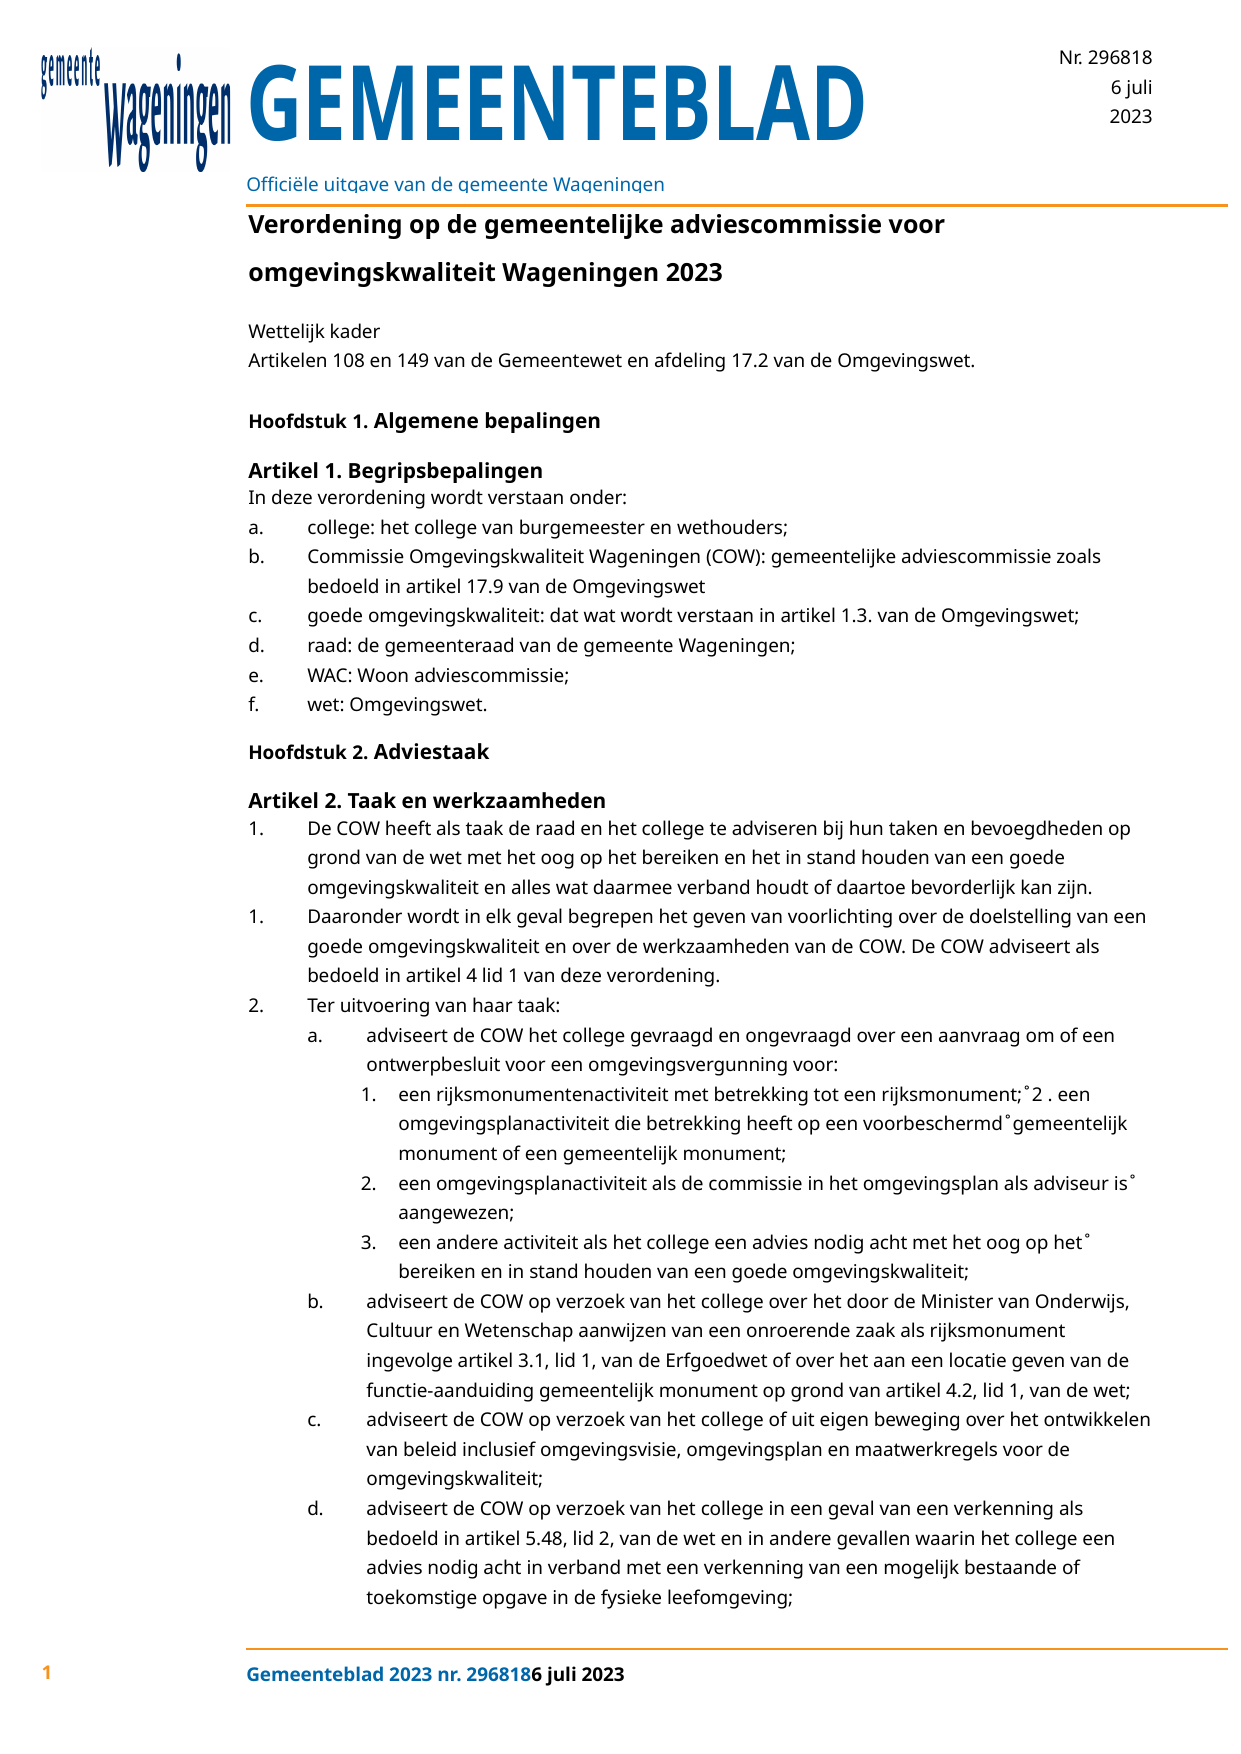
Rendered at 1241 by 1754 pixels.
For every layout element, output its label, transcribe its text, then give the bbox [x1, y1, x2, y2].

list adviseert de COW het college gevraagd en ongevraagd over een aanvraag om of een ontwerpbesluit voor een omgevingsvergunning voor: [307, 1022, 1152, 1077]
list een omgevingsplanactiviteit als de commissie in het omgevingsplan als adviseur is ̊ aangewezen; [361, 1170, 1152, 1225]
text In deze verordening wordt verstaan onder: [248, 484, 1152, 510]
list adviseert de COW op verzoek van het college in een geval van een verkenning als bedoeld in artikel 5.48, lid 2, van de wet en in andere gevallen waarin het college een advies nodig acht in verband met een verkenning van een mogelijk bestaande of toekomstige opgave in de fysieke leefomgeving; [307, 1495, 1152, 1610]
text Wettelijk kader [248, 318, 1152, 344]
list een rijksmonumentenactiviteit met betrekking tot een rijksmonument; ̊ 2 . een omgevingsplanactiviteit die betrekking heeft op een voorbeschermd ̊ gemeentelijk monument of een gemeentelijk monument; [361, 1081, 1152, 1166]
list Ter uitvoering van haar taak: [248, 992, 1152, 1018]
text Verordening op de gemeentelijke adviescommissie voor omgevingskwaliteit Wageningen 2023 [248, 207, 1152, 288]
list wet: Omgevingswet. [248, 691, 1152, 717]
list college: het college van burgemeester en wethouders; [248, 514, 1152, 540]
text Hoofdstuk 2. Adviestaak [248, 737, 1152, 766]
list goede omgevingskwaliteit: dat wat wordt verstaan in artikel 1.3. van de Omgevingswet; [248, 603, 1152, 628]
text Artikelen 108 en 149 van de Gemeentewet en afdeling 17.2 van de Omgevingswet. [248, 347, 1152, 373]
list adviseert de COW op verzoek van het college over het door de Minister van Onderwijs, Cultuur en Wetenschap aanwijzen van een onroerende zaak als rijksmonument ingevolge artikel 3.1, lid 1, van de Erfgoedwet of over het aan een locatie geven van de functie-aanduiding gemeentelijk monument op grond van artikel 4.2, lid 1, van de wet; [307, 1288, 1152, 1403]
list een andere activiteit als het college een advies nodig acht met het oog op het ̊ bereiken en in stand houden van een goede omgevingskwaliteit; [361, 1229, 1152, 1284]
text Artikel 1. Begripsbepalingen [248, 456, 1152, 484]
text Artikel 2. Taak en werkzaamheden [248, 786, 1152, 815]
picture [41, 47, 231, 172]
text Hoofdstuk 1. Algemene bepalingen [248, 407, 1152, 435]
list WAC: Woon adviescommissie; [248, 662, 1152, 688]
list raad: de gemeenteraad van de gemeente Wageningen; [248, 632, 1152, 658]
list De COW heeft als taak de raad en het college te adviseren bij hun taken en bevoegdheden op grond van de wet met het oog op het bereiken en het in stand houden van een goede omgevingskwaliteit en alles wat daarmee verband houdt of daartoe bevorderlijk kan zijn. [248, 815, 1152, 900]
list adviseert de COW op verzoek van het college of uit eigen beweging over het ontwikkelen van beleid inclusief omgevingsvisie, omgevingsplan en maatwerkregels voor de omgevingskwaliteit; [307, 1406, 1152, 1491]
list Commissie Omgevingskwaliteit Wageningen (COW): gemeentelijke adviescommissie zoals bedoeld in artikel 17.9 van de Omgevingswet [248, 543, 1152, 599]
list Daaronder wordt in elk geval begrepen het geven van voorlichting over de doelstelling van een goede omgevingskwaliteit en over de werkzaamheden van de COW. De COW adviseert als bedoeld in artikel 4 lid 1 van deze verordening. [248, 903, 1152, 988]
